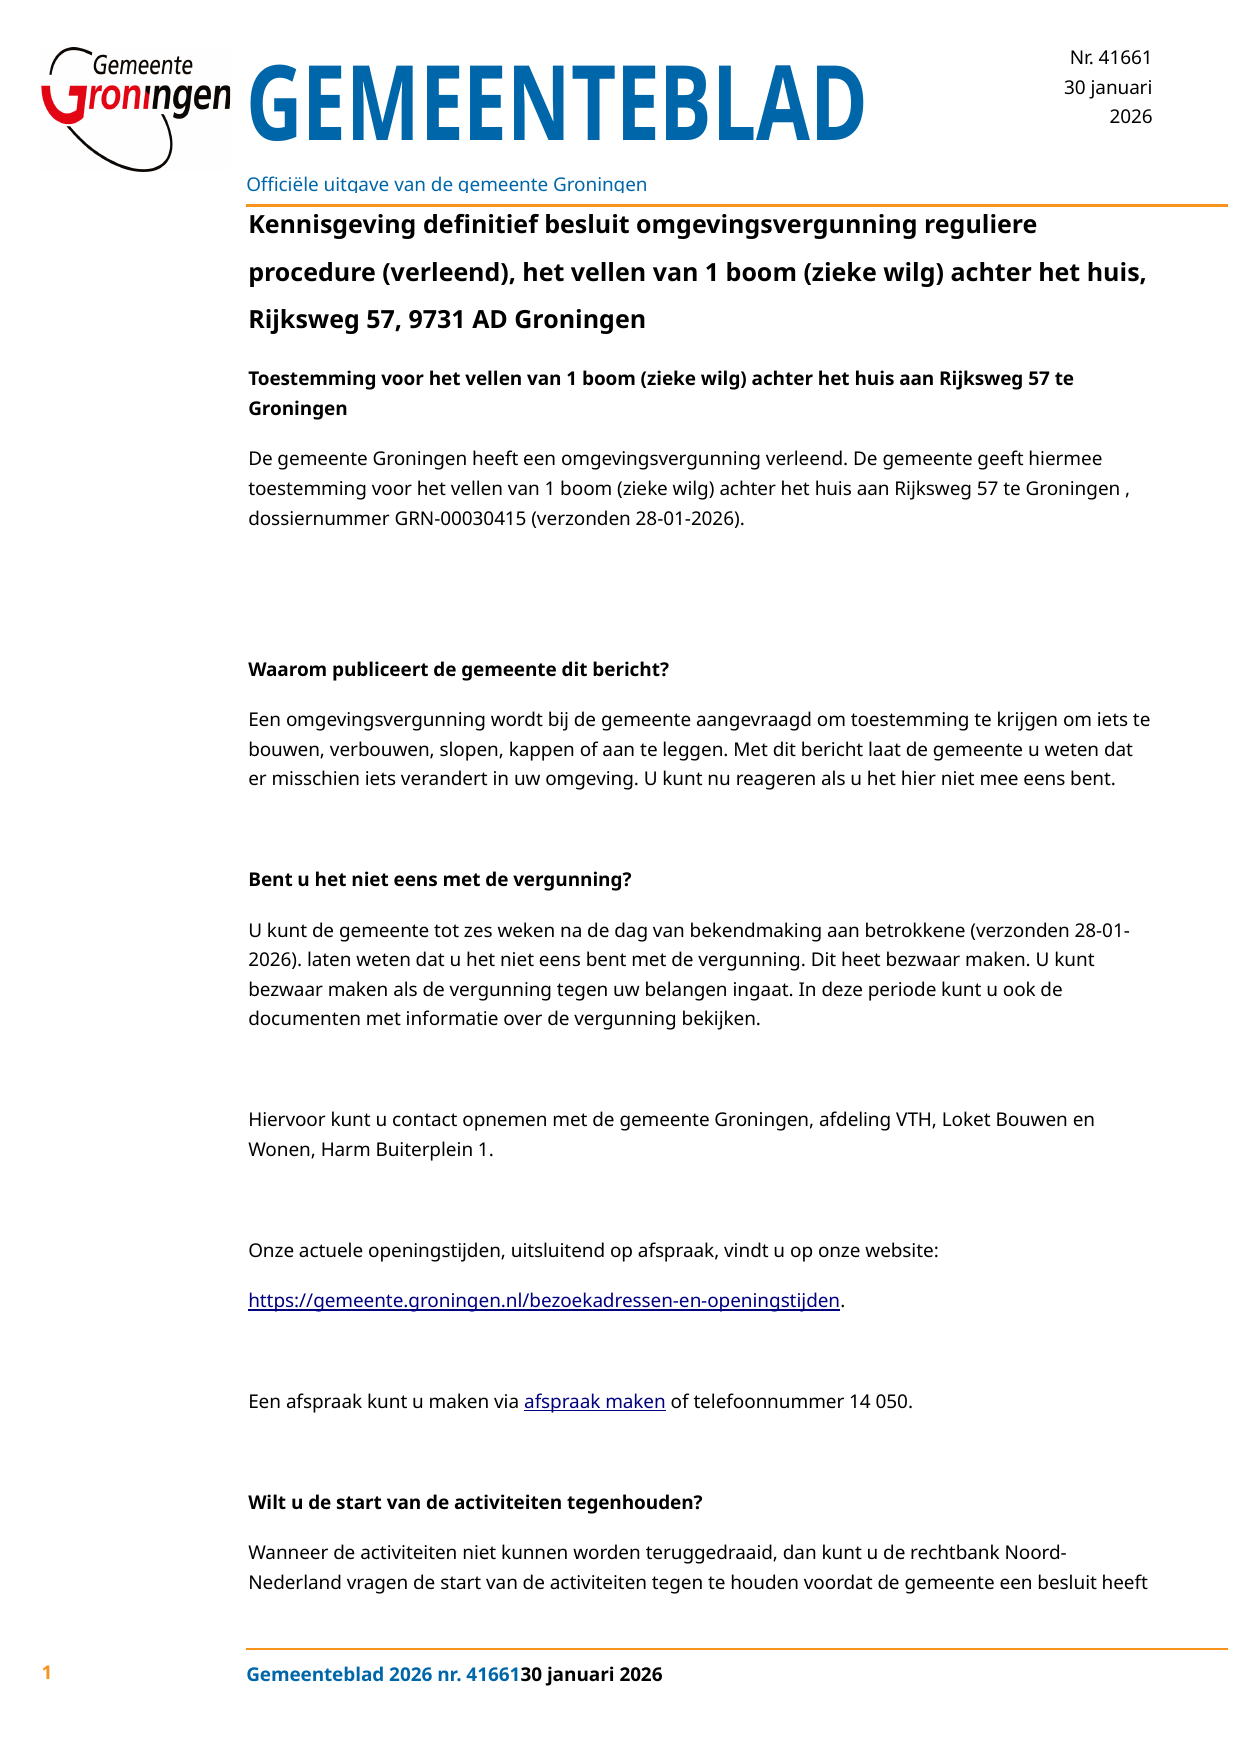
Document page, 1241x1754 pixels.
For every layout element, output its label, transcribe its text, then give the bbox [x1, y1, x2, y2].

text Bent u het niet eens met de vergunning? [248, 866, 1152, 892]
text Kennisgeving definitief besluit omgevingsvergunning reguliere procedure (verleend), het vellen van 1 boom (zieke wilg) achter het huis, Rijksweg 57, 9731 AD Groningen [248, 207, 1152, 336]
text U kunt de gemeente tot zes weken na de dag van bekendmaking aan betrokkene (verzonden 28-01-2026). laten weten dat u het niet eens bent met de vergunning. Dit heet bezwaar maken. U kunt bezwaar maken als de vergunning tegen uw belangen ingaat. In deze periode kunt u ook de documenten met informatie over de vergunning bekijken. [248, 917, 1152, 1031]
picture [41, 47, 231, 172]
text Waarom publiceert de gemeente dit bericht? [248, 656, 1152, 682]
text De gemeente Groningen heeft een omgevingsvergunning verleend. De gemeente geeft hiermee toestemming voor het vellen van 1 boom (zieke wilg) achter het huis aan Rijksweg 57 te Groningen , dossiernummer GRN-00030415 (verzonden 28-01-2026). [248, 446, 1152, 530]
text Een afspraak kunt u maken via afspraak maken of telefoonnummer 14 050. [248, 1388, 1152, 1414]
text Onze actuele openingstijden, uitsluitend op afspraak, vindt u op onze website: [248, 1237, 1152, 1262]
text https://gemeente.groningen.nl/bezoekadressen-en-openingstijden. [248, 1287, 1152, 1313]
text Toestemming voor het vellen van 1 boom (zieke wilg) achter het huis aan Rijksweg 57 te Groningen [248, 366, 1152, 421]
text Een omgevingsvergunning wordt bij de gemeente aangevraagd om toestemming te krijgen om iets te bouwen, verbouwen, slopen, kappen of aan te leggen. Met dit bericht laat de gemeente u weten dat er misschien iets verandert in uw omgeving. U kunt nu reageren als u het hier niet mee eens bent. [248, 706, 1152, 791]
text Hiervoor kunt u contact opnemen met de gemeente Groningen, afdeling VTH, Loket Bouwen en Wonen, Harm Buiterplein 1. [248, 1106, 1152, 1162]
text Wilt u de start van de activiteiten tegenhouden? [248, 1489, 1152, 1514]
text Wanneer de activiteiten niet kunnen worden teruggedraaid, dan kunt u de rechtbank Noord-Nederland vragen de start van de activiteiten tegen te houden voordat de gemeente een besluit heeft [248, 1539, 1152, 1594]
